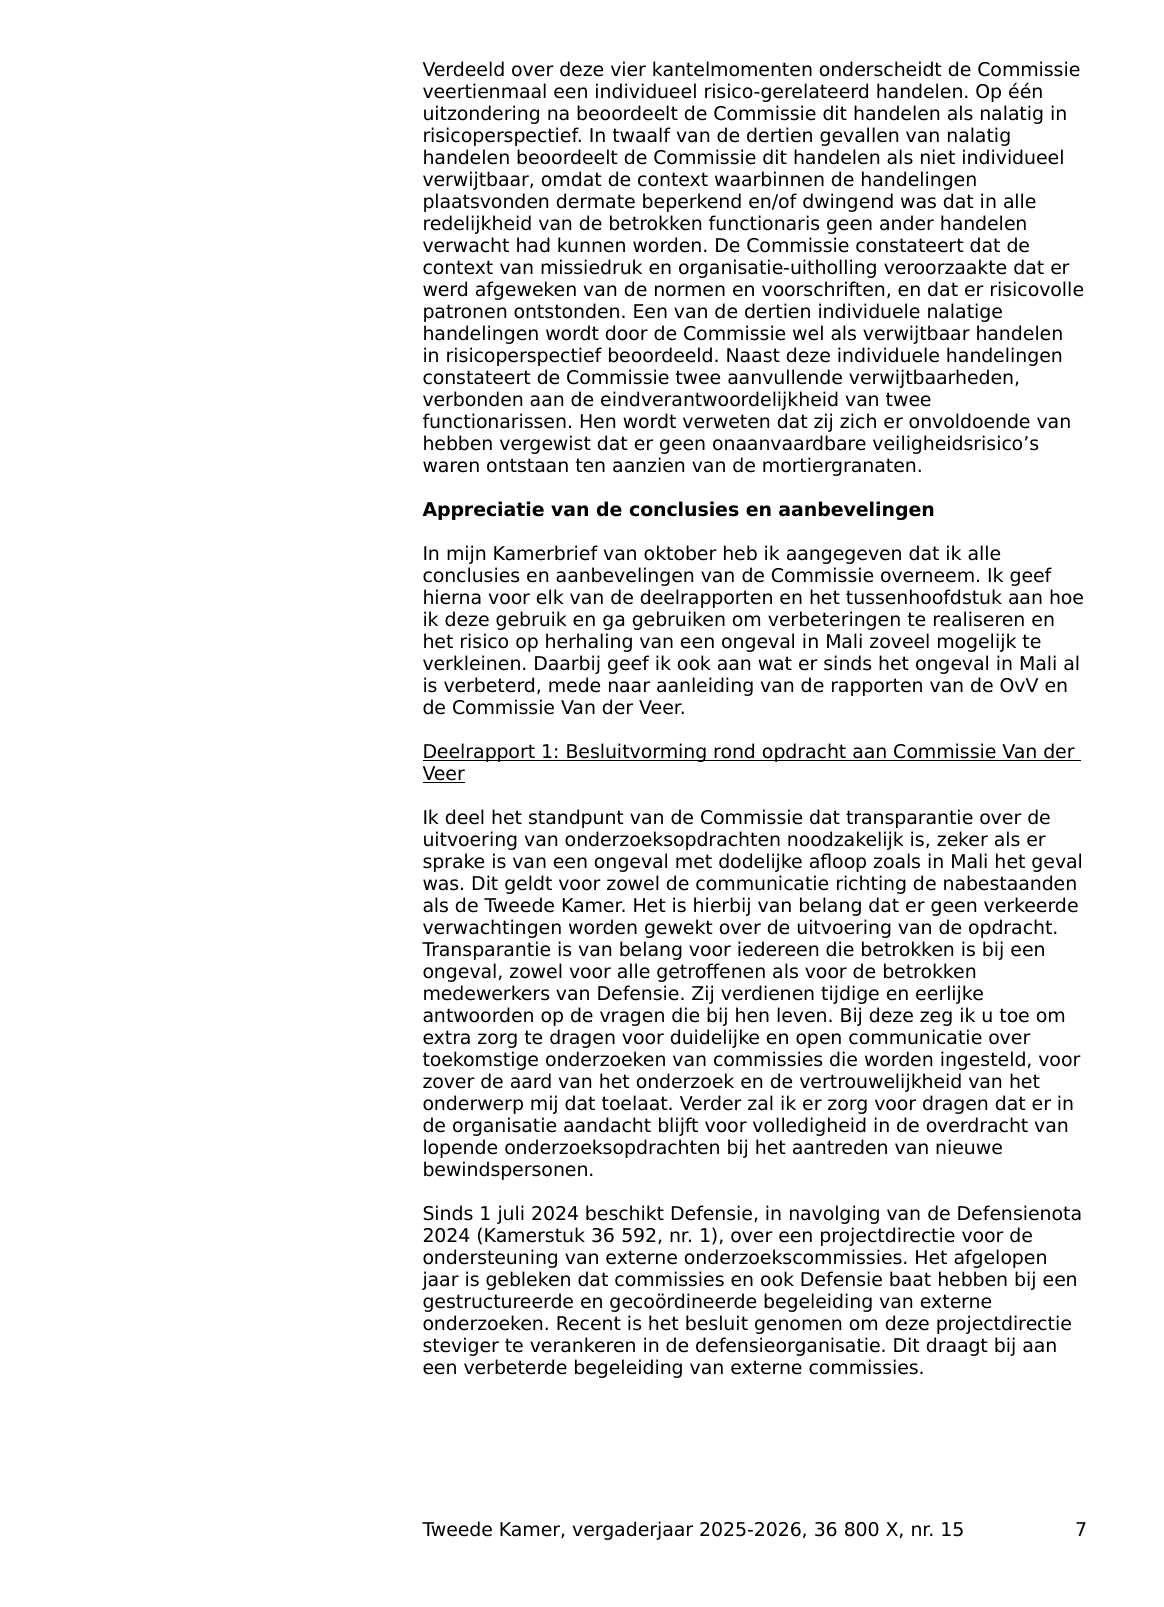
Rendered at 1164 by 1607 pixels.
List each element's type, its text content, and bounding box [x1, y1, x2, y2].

subtitle Deelrapport 1: Besluitvorming rond opdracht aan Commissie Van der Veer [422, 741, 1087, 785]
text Verdeeld over deze vier kantelmomenten onderscheidt de Commissie veertienmaal een individueel risico-gerelateerd handelen. Op één uitzondering na beoordeelt de Commissie dit handelen als nalatig in risicoperspectief. In twaalf van de dertien gevallen van nalatig handelen beoordeelt de Commissie dit handelen als niet individueel verwijtbaar, omdat de context waarbinnen de handelingen plaatsvonden dermate beperkend en/of dwingend was dat in alle redelijkheid van de betrokken functionaris geen ander handelen verwacht had kunnen worden. De Commissie constateert dat de context van missiedruk en organisatie-uitholling veroorzaakte dat er werd afgeweken van de normen en voorschriften, en dat er risicovolle patronen ontstonden. Een van de dertien individuele nalatige handelingen wordt door de Commissie wel als verwijtbaar handelen in risicoperspectief beoordeeld. Naast deze individuele handelingen constateert de Commissie twee aanvullende verwijtbaarheden, verbonden aan de eindverantwoordelijkheid van twee functionarissen. Hen wordt verweten dat zij zich er onvoldoende van hebben vergewist dat er geen onaanvaardbare veiligheidsrisico’s waren ontstaan ten aanzien van de mortiergranaten. [422, 59, 1087, 477]
subtitle Appreciatie van de conclusies en aanbevelingen [422, 499, 1087, 521]
text Sinds 1 juli 2024 beschikt Defensie, in navolging van de Defensienota 2024 (Kamerstuk 36 592, nr. 1), over een projectdirectie voor de ondersteuning van externe onderzoekscommissies. Het afgelopen jaar is gebleken dat commissies en ook Defensie baat hebben bij een gestructureerde en gecoördineerde begeleiding van externe onderzoeken. Recent is het besluit genomen om deze projectdirectie steviger te verankeren in de defensieorganisatie. Dit draagt bij aan een verbeterde begeleiding van externe commissies. [422, 1203, 1087, 1379]
text In mijn Kamerbrief van oktober heb ik aangegeven dat ik alle conclusies en aanbevelingen van de Commissie overneem. Ik geef hierna voor elk van de deelrapporten en het tussenhoofdstuk aan hoe ik deze gebruik en ga gebruiken om verbeteringen te realiseren en het risico op herhaling van een ongeval in Mali zoveel mogelijk te verkleinen. Daarbij geef ik ook aan wat er sinds het ongeval in Mali al is verbeterd, mede naar aanleiding van de rapporten van de OvV en de Commissie Van der Veer. [422, 543, 1087, 719]
text Ik deel het standpunt van de Commissie dat transparantie over de uitvoering van onderzoeksopdrachten noodzakelijk is, zeker als er sprake is van een ongeval met dodelijke afloop zoals in Mali het geval was. Dit geldt voor zowel de communicatie richting de nabestaanden als de Tweede Kamer. Het is hierbij van belang dat er geen verkeerde verwachtingen worden gewekt over de uitvoering van de opdracht. Transparantie is van belang voor iedereen die betrokken is bij een ongeval, zowel voor alle getroffenen als voor de betrokken medewerkers van Defensie. Zij verdienen tijdige en eerlijke antwoorden op de vragen die bij hen leven. Bij deze zeg ik u toe om extra zorg te dragen voor duidelijke en open communicatie over toekomstige onderzoeken van commissies die worden ingesteld, voor zover de aard van het onderzoek en de vertrouwelijkheid van het onderwerp mij dat toelaat. Verder zal ik er zorg voor dragen dat er in de organisatie aandacht blijft voor volledigheid in de overdracht van lopende onderzoeksopdrachten bij het aantreden van nieuwe bewindspersonen. [422, 807, 1087, 1181]
